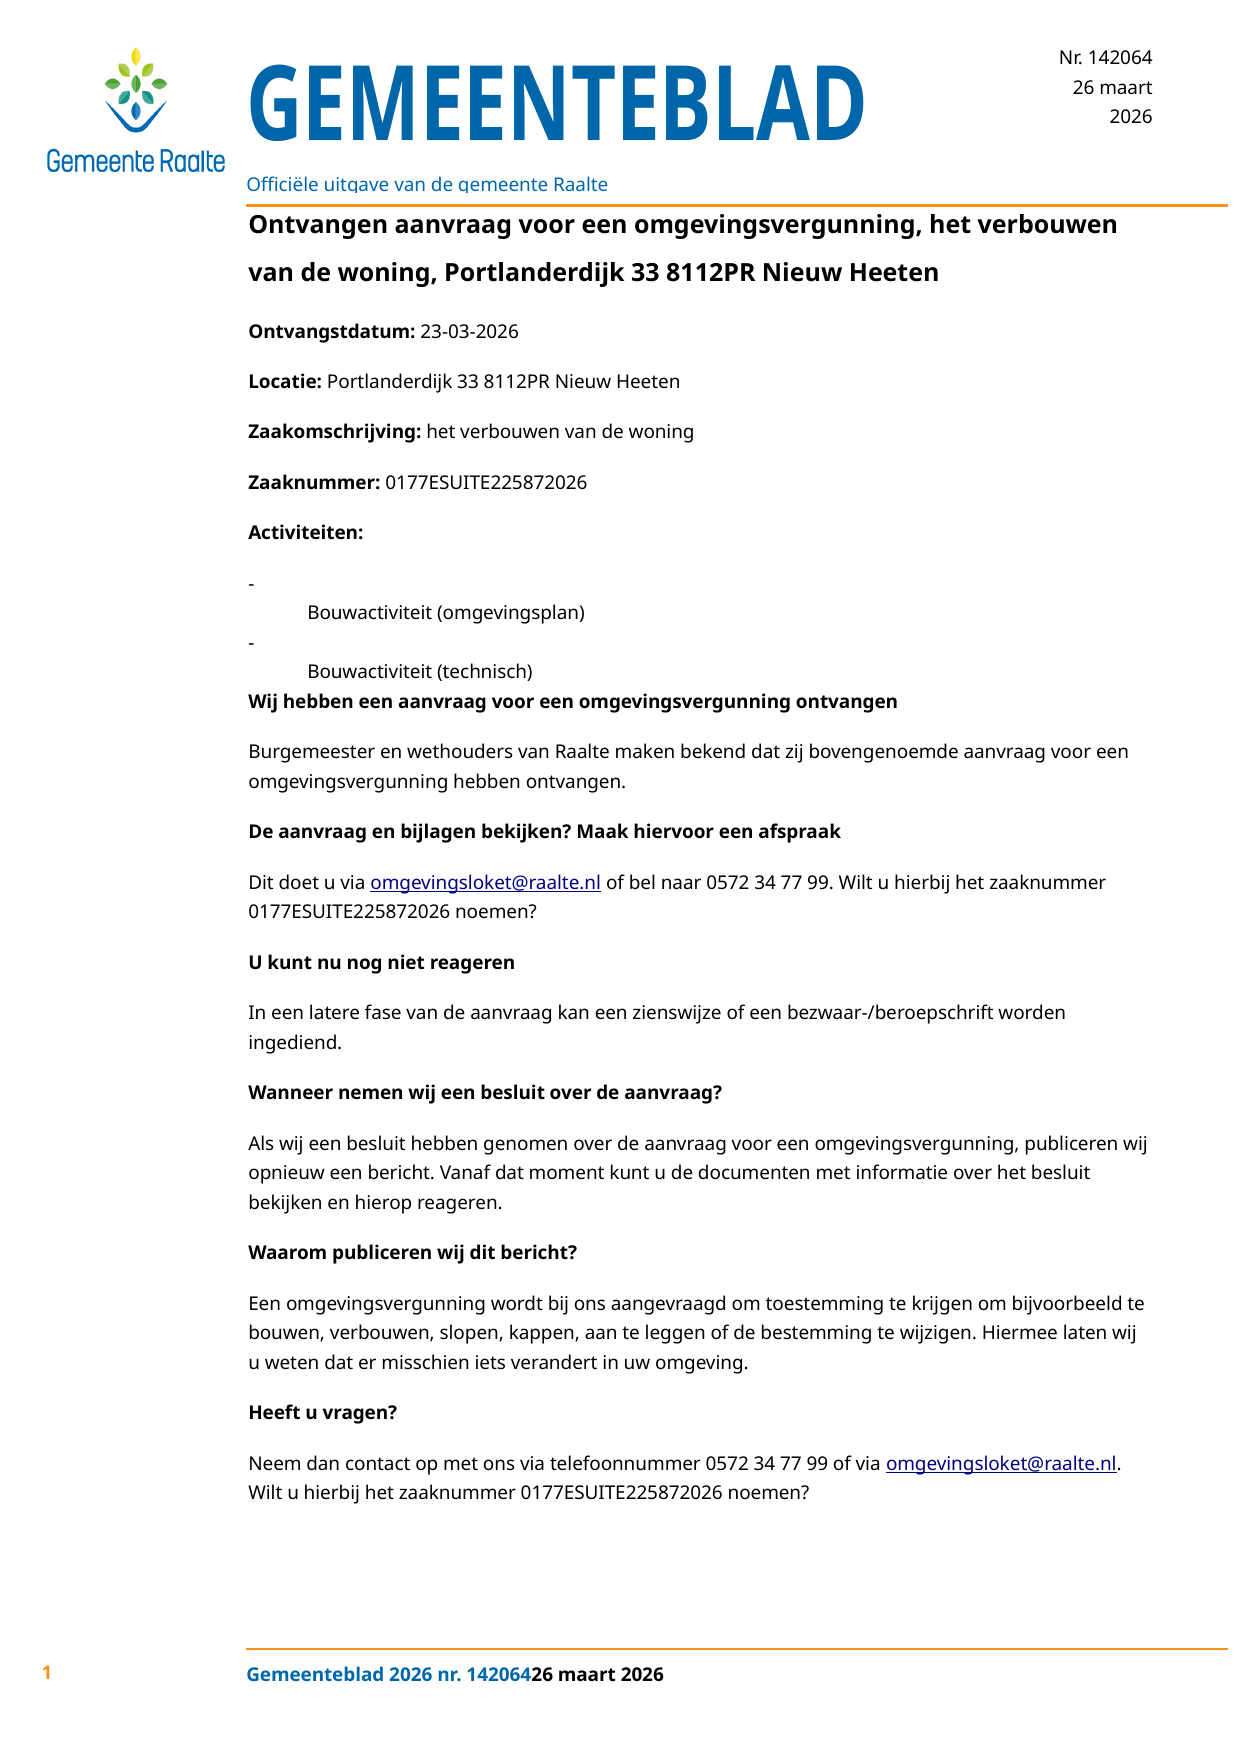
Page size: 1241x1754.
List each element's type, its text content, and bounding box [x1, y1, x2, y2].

text Waarom publiceren wij dit bericht? [248, 1239, 1152, 1265]
text Zaakomschrijving: het verbouwen van de woning [248, 419, 1152, 444]
text Ontvangstdatum: 23-03-2026 [248, 318, 1152, 344]
text De aanvraag en bijlagen bekijken? Maak hiervoor een afspraak [248, 819, 1152, 844]
text Als wij een besluit hebben genomen over de aanvraag voor een omgevingsvergunning, publiceren wij opnieuw een bericht. Vanaf dat moment kunt u de documenten met informatie over het besluit bekijken en hierop reageren. [248, 1130, 1152, 1215]
text Burgemeester en wethouders van Raalte maken bekend dat zij bovengenoemde aanvraag voor een omgevingsvergunning hebben ontvangen. [248, 739, 1152, 794]
text Heeft u vragen? [248, 1399, 1152, 1425]
text U kunt nu nog niet reageren [248, 949, 1152, 975]
text Activiteiten: [248, 519, 1152, 545]
text Wanneer nemen wij een besluit over de aanvraag? [248, 1079, 1152, 1105]
text Een omgevingsvergunning wordt bij ons aangevraagd om toestemming te krijgen om bijvoorbeeld te bouwen, verbouwen, slopen, kappen, aan te leggen of de bestemming te wijzigen. Hiermee laten wij u weten dat er misschien iets verandert in uw omgeving. [248, 1290, 1152, 1375]
text Wij hebben een aanvraag voor een omgevingsvergunning ontvangen [248, 688, 1152, 714]
list Bouwactiviteit (omgevingsplan) [248, 599, 1152, 625]
text Dit doet u via omgevingsloket@raalte.nl of bel naar 0572 34 77 99. Wilt u hierbij het zaaknummer 0177ESUITE225872026 noemen? [248, 869, 1152, 924]
text Zaaknummer: 0177ESUITE225872026 [248, 469, 1152, 495]
picture [41, 47, 231, 172]
text Locatie: Portlanderdijk 33 8112PR Nieuw Heeten [248, 368, 1152, 394]
text Ontvangen aanvraag voor een omgevingsvergunning, het verbouwen van de woning, Portlanderdijk 33 8112PR Nieuw Heeten [248, 207, 1152, 288]
list Bouwactiviteit (technisch) [248, 659, 1152, 684]
text Neem dan contact op met ons via telefoonnummer 0572 34 77 99 of via omgevingsloket@raalte.nl. Wilt u hierbij het zaaknummer 0177ESUITE225872026 noemen? [248, 1450, 1152, 1505]
text In een latere fase van de aanvraag kan een zienswijze of een bezwaar-/beroepschrift worden ingediend. [248, 999, 1152, 1055]
